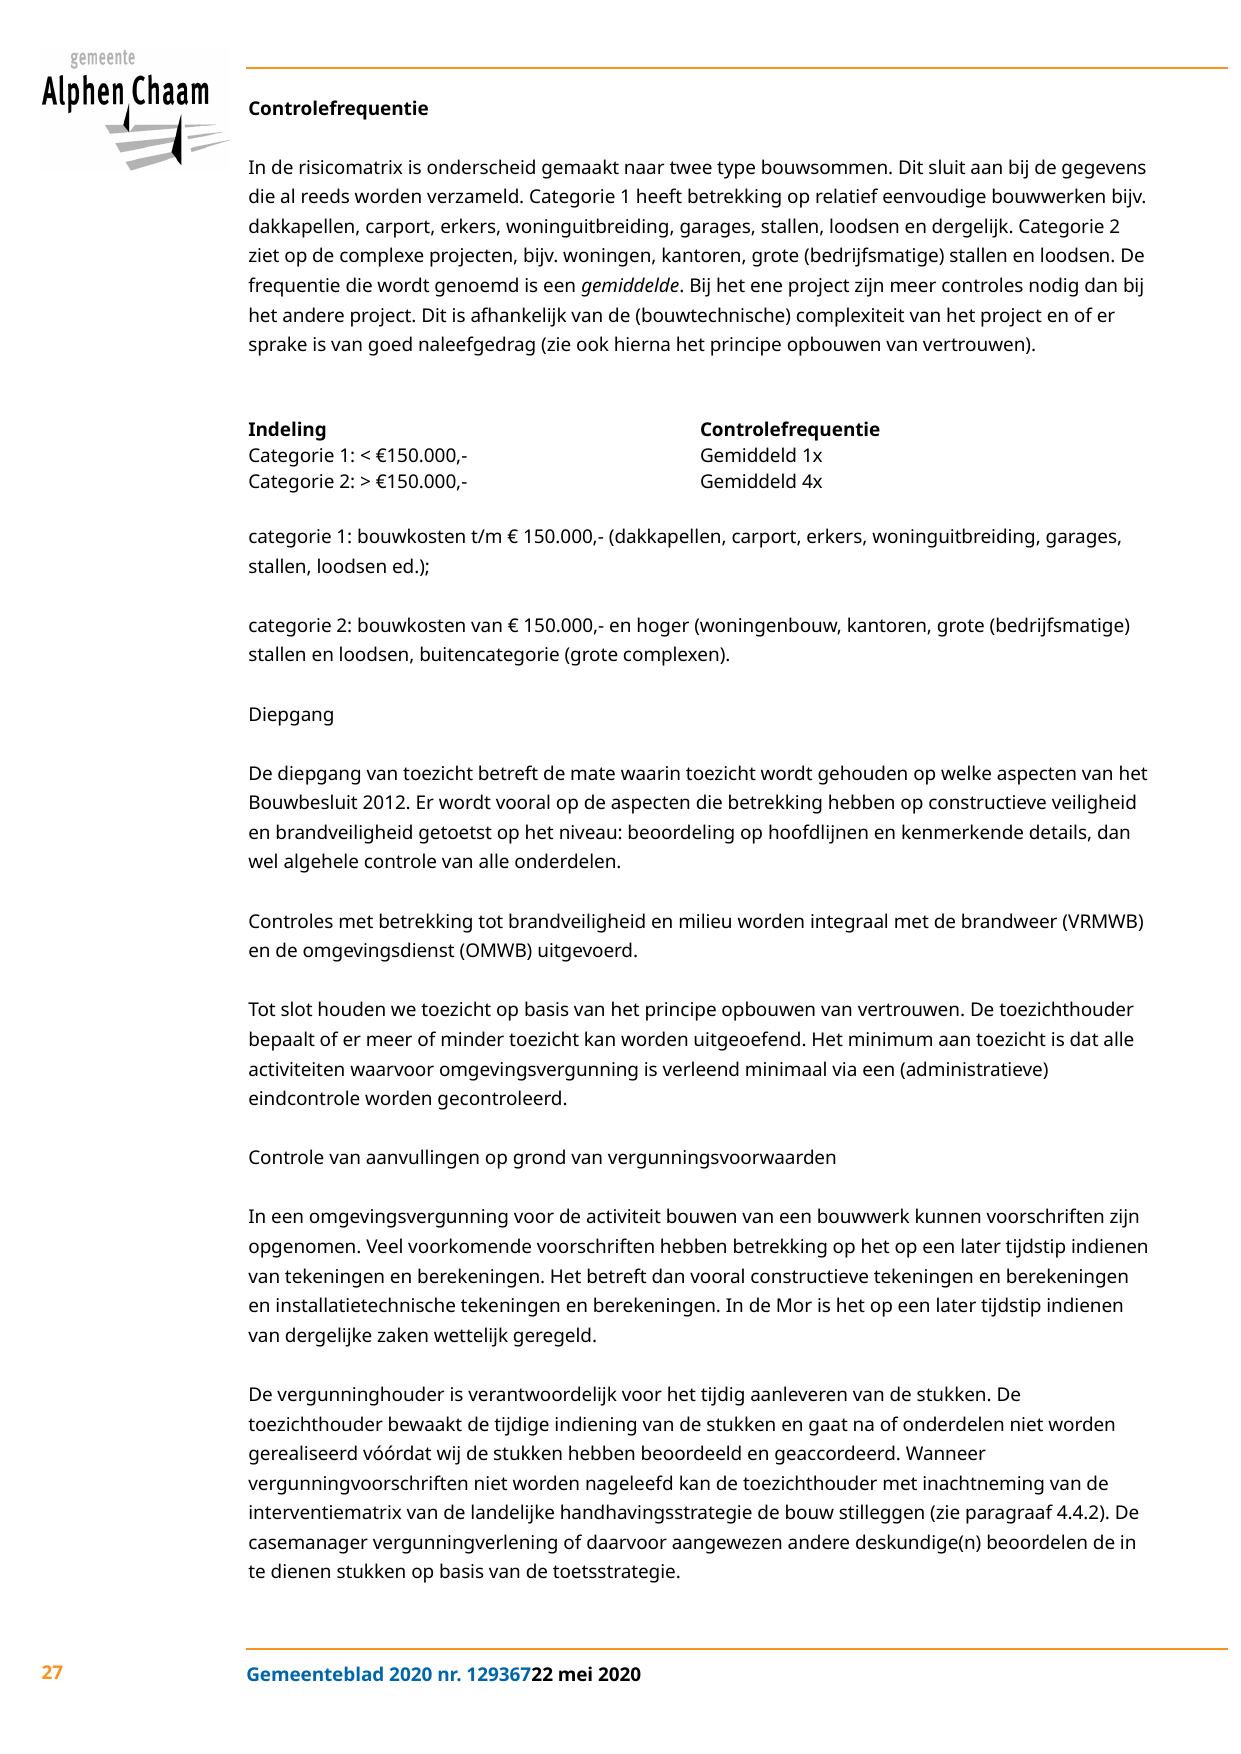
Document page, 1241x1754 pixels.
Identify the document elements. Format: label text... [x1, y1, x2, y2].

text In de risicomatrix is onderscheid gemaakt naar twee type bouwsommen. Dit sluit aan bij de gegevens die al reeds worden verzameld. Categorie 1 heeft betrekking op relatief eenvoudige bouwwerken bijv. dakkapellen, carport, erkers, woninguitbreiding, garages, stallen, loodsen en dergelijk. Categorie 2 ziet op de complexe projecten, bijv. woningen, kantoren, grote (bedrijfsmatige) stallen en loodsen. De frequentie die wordt genoemd is een gemiddelde. Bij het ene project zijn meer controles nodig dan bij het andere project. Dit is afhankelijk van de (bouwtechnische) complexiteit van het project en of er sprake is van goed naleefgedrag (zie ook hierna het principe opbouwen van vertrouwen). [248, 154, 1152, 357]
text Controle van aanvullingen op grond van vergunningsvoorwaarden [248, 1144, 1152, 1170]
text Controlefrequentie [248, 95, 1152, 121]
text Tot slot houden we toezicht op basis van het principe opbouwen van vertrouwen. De toezichthouder bepaalt of er meer of minder toezicht kan worden uitgeoefend. Het minimum aan toezicht is dat alle activiteiten waarvoor omgevingsvergunning is verleend minimaal via een (administratieve) eindcontrole worden gecontroleerd. [248, 997, 1152, 1111]
table_header Controlefrequentie [700, 416, 1152, 442]
table_cell Categorie 2: > €150.000,- [248, 468, 700, 494]
text categorie 1: bouwkosten t/m € 150.000,- (dakkapellen, carport, erkers, woninguitbreiding, garages, stallen, loodsen ed.); [248, 523, 1152, 579]
text De diepgang van toezicht betreft de mate waarin toezicht wordt gehouden op welke aspecten van het Bouwbesluit 2012. Er wordt vooral op de aspecten die betrekking hebben op constructieve veiligheid en brandveiligheid getoetst op het niveau: beoordeling op hoofdlijnen en kenmerkende details, dan wel algehele controle van alle onderdelen. [248, 760, 1152, 874]
text In een omgevingsvergunning voor de activiteit bouwen van een bouwwerk kunnen voorschriften zijn opgenomen. Veel voorkomende voorschriften hebben betrekking op het op een later tijdstip indienen van tekeningen en berekeningen. Het betreft dan vooral constructieve tekeningen en berekeningen en installatietechnische tekeningen en berekeningen. In de Mor is het op een later tijdstip indienen van dergelijke zaken wettelijk geregeld. [248, 1204, 1152, 1348]
text De vergunninghouder is verantwoordelijk voor het tijdig aanleveren van de stukken. De toezichthouder bewaakt de tijdige indiening van de stukken en gaat na of onderdelen niet worden gerealiseerd vóórdat wij de stukken hebben beoordeeld en geaccordeerd. Wanneer vergunningvoorschriften niet worden nageleefd kan de toezichthouder met inachtneming van de interventiematrix van de landelijke handhavingsstrategie de bouw stilleggen (zie paragraaf 4.4.2). De casemanager vergunningverlening of daarvoor aangewezen andere deskundige(n) beoordelen de in te dienen stukken op basis van de toetsstrategie. [248, 1381, 1152, 1584]
table_cell Gemiddeld 4x [700, 468, 1152, 494]
table_header Indeling [248, 416, 700, 442]
text Controles met betrekking tot brandveiligheid en milieu worden integraal met de brandweer (VRMWB) en de omgevingsdienst (OMWB) uitgevoerd. [248, 908, 1152, 963]
text Diepgang [248, 701, 1152, 727]
picture [41, 47, 231, 172]
table_cell Categorie 1: < €150.000,- [248, 442, 700, 468]
text categorie 2: bouwkosten van € 150.000,- en hoger (woningenbouw, kantoren, grote (bedrijfsmatige) stallen en loodsen, buitencategorie (grote complexen). [248, 612, 1152, 667]
table_cell Gemiddeld 1x [700, 442, 1152, 468]
